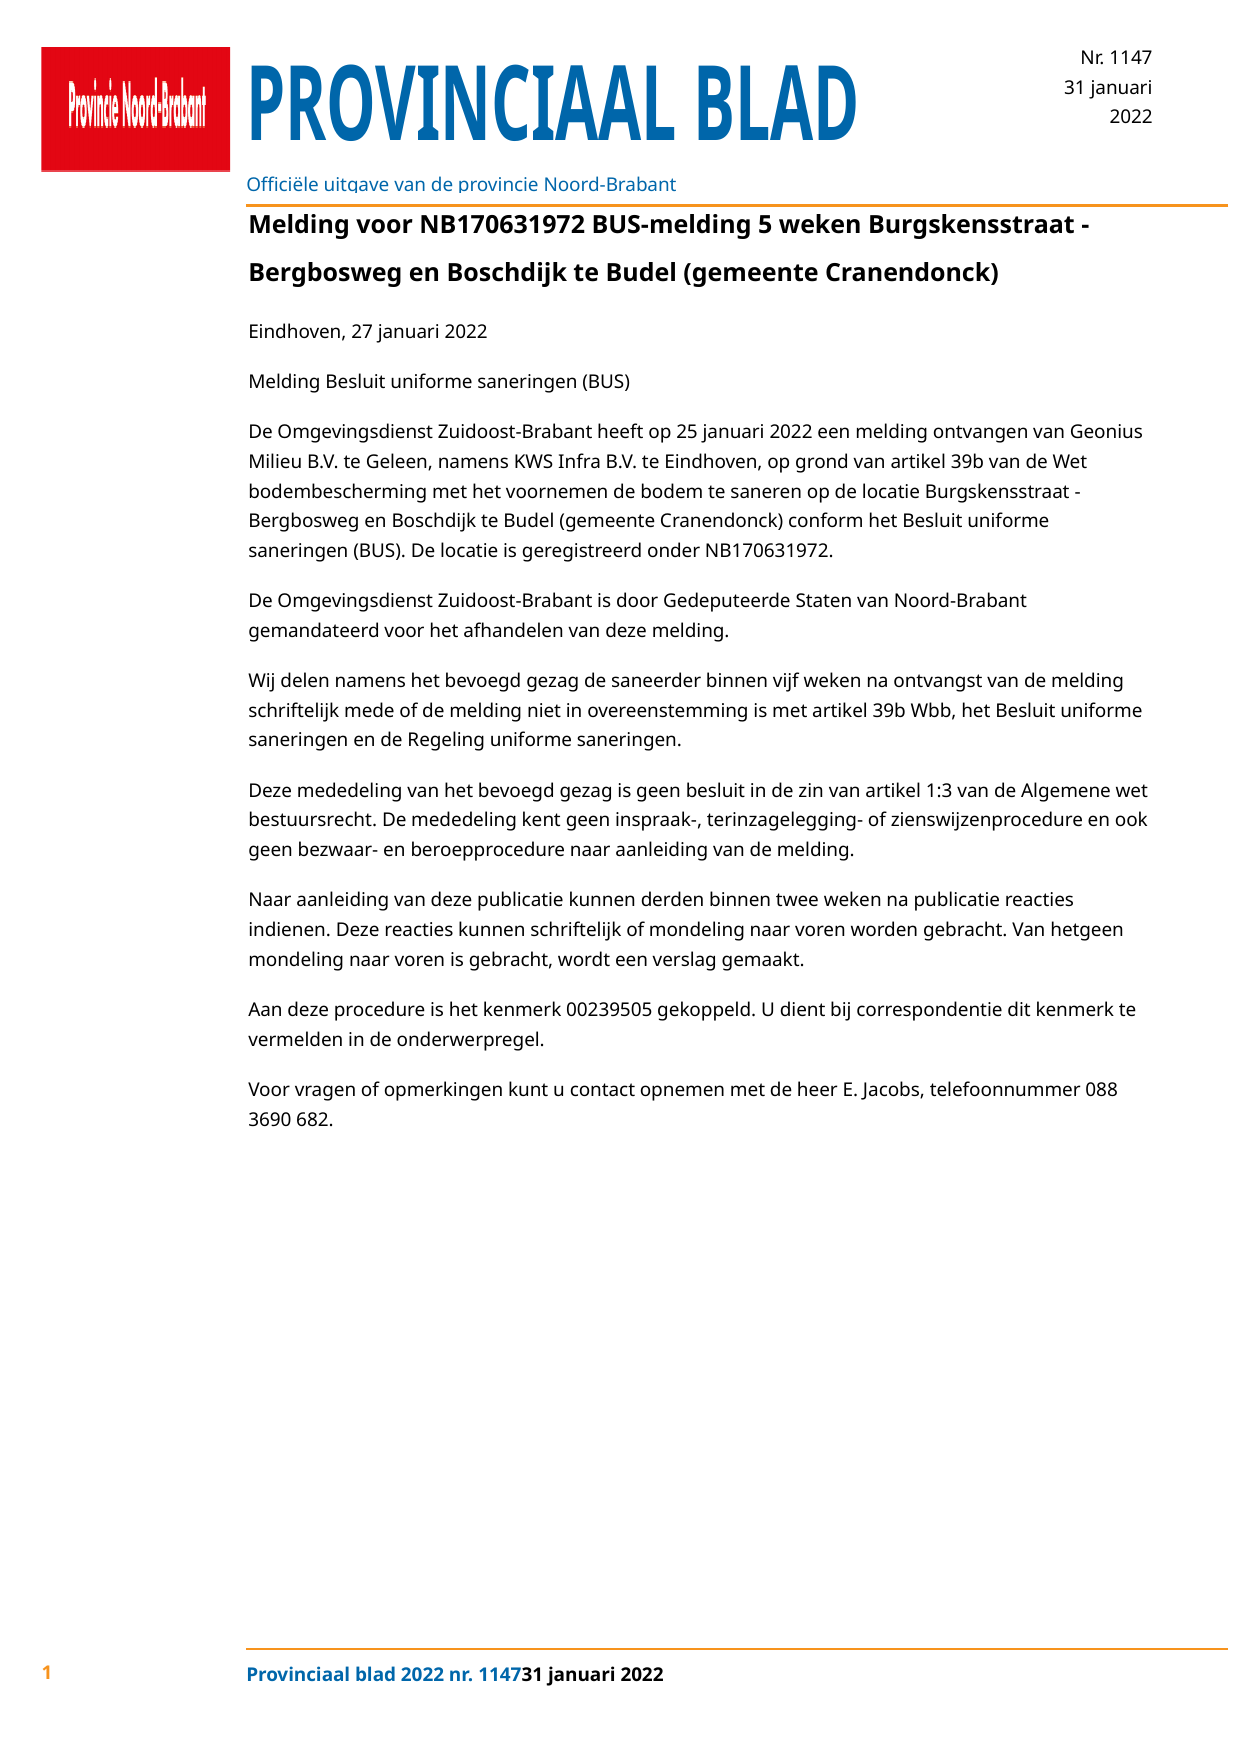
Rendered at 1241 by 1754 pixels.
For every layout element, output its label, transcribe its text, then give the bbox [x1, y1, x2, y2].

picture [41, 47, 231, 172]
text Melding Besluit uniforme saneringen (BUS) [248, 368, 1152, 394]
text De Omgevingsdienst Zuidoost-Brabant is door Gedeputeerde Staten van Noord-Brabant gemandateerd voor het afhandelen van deze melding. [248, 587, 1152, 643]
text De Omgevingsdienst Zuidoost-Brabant heeft op 25 januari 2022 een melding ontvangen van Geonius Milieu B.V. te Geleen, namens KWS Infra B.V. te Eindhoven, op grond van artikel 39b van de Wet bodembescherming met het voornemen de bodem te saneren op de locatie Burgskensstraat - Bergbosweg en Boschdijk te Budel (gemeente Cranendonck) conform het Besluit uniforme saneringen (BUS). De locatie is geregistreerd onder NB170631972. [248, 419, 1152, 563]
text Voor vragen of opmerkingen kunt u contact opnemen met de heer E. Jacobs, telefoonnummer 088 3690 682. [248, 1076, 1152, 1132]
text Wij delen namens het bevoegd gezag de saneerder binnen vijf weken na ontvangst van de melding schriftelijk mede of de melding niet in overeenstemming is met artikel 39b Wbb, het Besluit uniforme saneringen en de Regeling uniforme saneringen. [248, 667, 1152, 752]
text Naar aanleiding van deze publicatie kunnen derden binnen twee weken na publicatie reacties indienen. Deze reacties kunnen schriftelijk of mondeling naar voren worden gebracht. Van hetgeen mondeling naar voren is gebracht, wordt een verslag gemaakt. [248, 887, 1152, 972]
text Melding voor NB170631972 BUS-melding 5 weken Burgskensstraat - Bergbosweg en Boschdijk te Budel (gemeente Cranendonck) [248, 207, 1152, 288]
text Aan deze procedure is het kenmerk 00239505 gekoppeld. U dient bij correspondentie dit kenmerk te vermelden in de onderwerpregel. [248, 996, 1152, 1052]
text Deze mededeling van het bevoegd gezag is geen besluit in de zin van artikel 1:3 van de Algemene wet bestuursrecht. De mededeling kent geen inspraak-, terinzagelegging- of zienswijzenprocedure en ook geen bezwaar- en beroepprocedure naar aanleiding van de melding. [248, 777, 1152, 862]
text Eindhoven, 27 januari 2022 [248, 318, 1152, 344]
